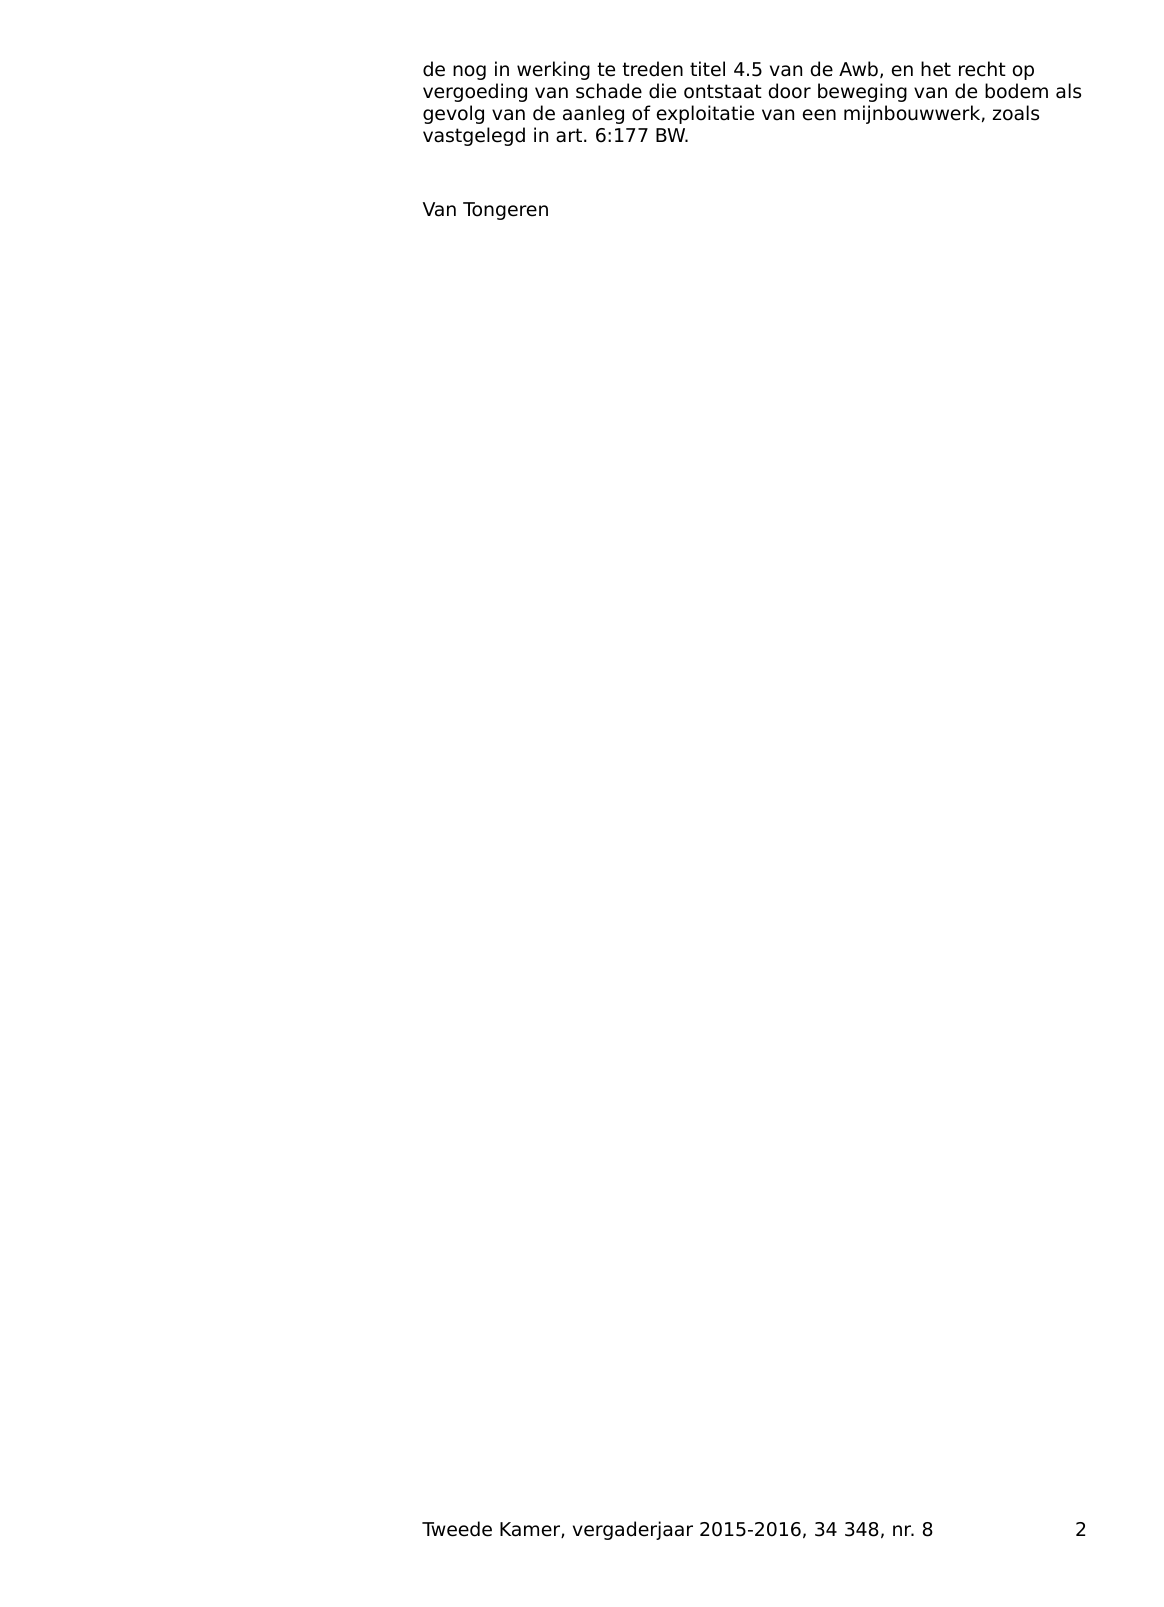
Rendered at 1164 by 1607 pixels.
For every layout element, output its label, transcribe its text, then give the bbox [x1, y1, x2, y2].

text Van Tongeren [422, 177, 1087, 221]
text de nog in werking te treden titel 4.5 van de Awb, en het recht op vergoeding van schade die ontstaat door beweging van de bodem als gevolg van de aanleg of exploitatie van een mijnbouwwerk, zoals vastgelegd in art. 6:177 BW. [422, 59, 1087, 147]
